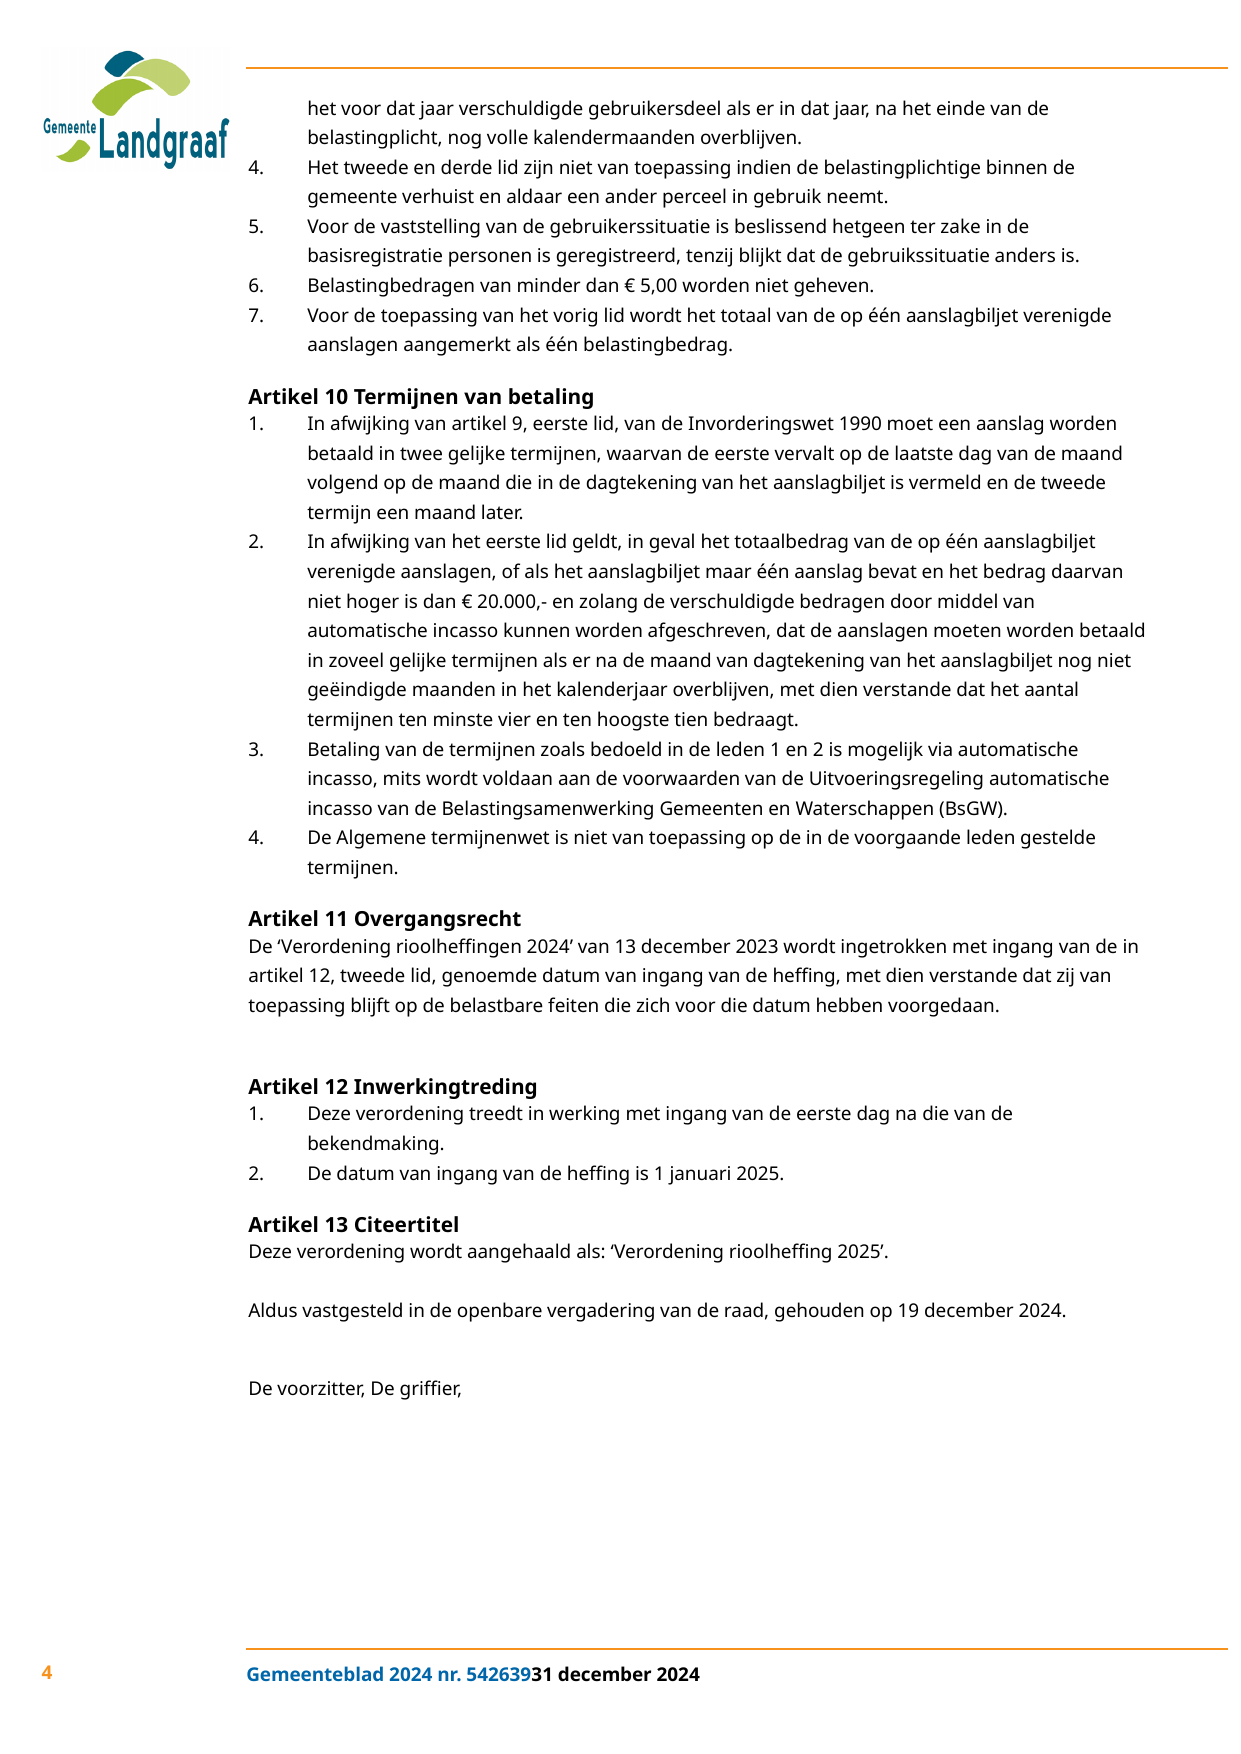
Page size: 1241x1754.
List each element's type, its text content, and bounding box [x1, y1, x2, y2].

list Voor de toepassing van het vorig lid wordt het totaal van de op één aanslagbiljet verenigde aanslagen aangemerkt als één belastingbedrag. [248, 302, 1152, 357]
text De voorzitter, De griffier, [248, 1375, 1152, 1401]
text Artikel 10 Termijnen van betaling [248, 382, 1152, 410]
list De Algemene termijnenwet is niet van toepassing op de in de voorgaande leden gestelde termijnen. [248, 824, 1152, 880]
list Deze verordening treedt in werking met ingang van de eerste dag na die van de bekendmaking. [248, 1101, 1152, 1156]
text De ‘Verordening rioolheffingen 2024’ van 13 december 2023 wordt ingetrokken met ingang van de in artikel 12, tweede lid, genoemde datum van ingang van de heffing, met dien verstande dat zij van toepassing blijft op de belastbare feiten die zich voor die datum hebben voorgedaan. [248, 933, 1152, 1018]
list Het tweede en derde lid zijn niet van toepassing indien de belastingplichtige binnen de gemeente verhuist en aldaar een ander perceel in gebruik neemt. [248, 154, 1152, 209]
list De datum van ingang van de heffing is 1 januari 2025. [248, 1160, 1152, 1185]
text Artikel 13 Citeertitel [248, 1210, 1152, 1238]
text Artikel 11 Overgangsrecht [248, 904, 1152, 933]
text Artikel 12 Inwerkingtreding [248, 1072, 1152, 1101]
text Deze verordening wordt aangehaald als: ‘Verordening rioolheffing 2025’. [248, 1238, 1152, 1264]
picture [41, 47, 231, 172]
list Betaling van de termijnen zoals bedoeld in de leden 1 en 2 is mogelijk via automatische incasso, mits wordt voldaan aan de voorwaarden van de Uitvoeringsregeling automatische incasso van de Belastingsamenwerking Gemeenten en Waterschappen (BsGW). [248, 736, 1152, 821]
list Voor de vaststelling van de gebruikerssituatie is beslissend hetgeen ter zake in de basisregistratie personen is geregistreerd, tenzij blijkt dat de gebruikssituatie anders is. [248, 213, 1152, 268]
list In afwijking van het eerste lid geldt, in geval het totaalbedrag van de op één aanslagbiljet verenigde aanslagen, of als het aanslagbiljet maar één aanslag bevat en het bedrag daarvan niet hoger is dan € 20.000,- en zolang de verschuldigde bedragen door middel van automatische incasso kunnen worden afgeschreven, dat de aanslagen moeten worden betaald in zoveel gelijke termijnen als er na de maand van dagtekening van het aanslagbiljet nog niet geëindigde maanden in het kalenderjaar overblijven, met dien verstande dat het aantal termijnen ten minste vier en ten hoogste tien bedraagt. [248, 529, 1152, 732]
text Aldus vastgesteld in de openbare vergadering van de raad, gehouden op 19 december 2024. [248, 1298, 1152, 1323]
list het voor dat jaar verschuldigde gebruikersdeel als er in dat jaar, na het einde van de belastingplicht, nog volle kalendermaanden overblijven. [248, 95, 1152, 150]
list Belastingbedragen van minder dan € 5,00 worden niet geheven. [248, 272, 1152, 298]
list In afwijking van artikel 9, eerste lid, van de Invorderingswet 1990 moet een aanslag worden betaald in twee gelijke termijnen, waarvan de eerste vervalt op de laatste dag van de maand volgend op de maand die in de dagtekening van het aanslagbiljet is vermeld en de tweede termijn een maand later. [248, 410, 1152, 525]
